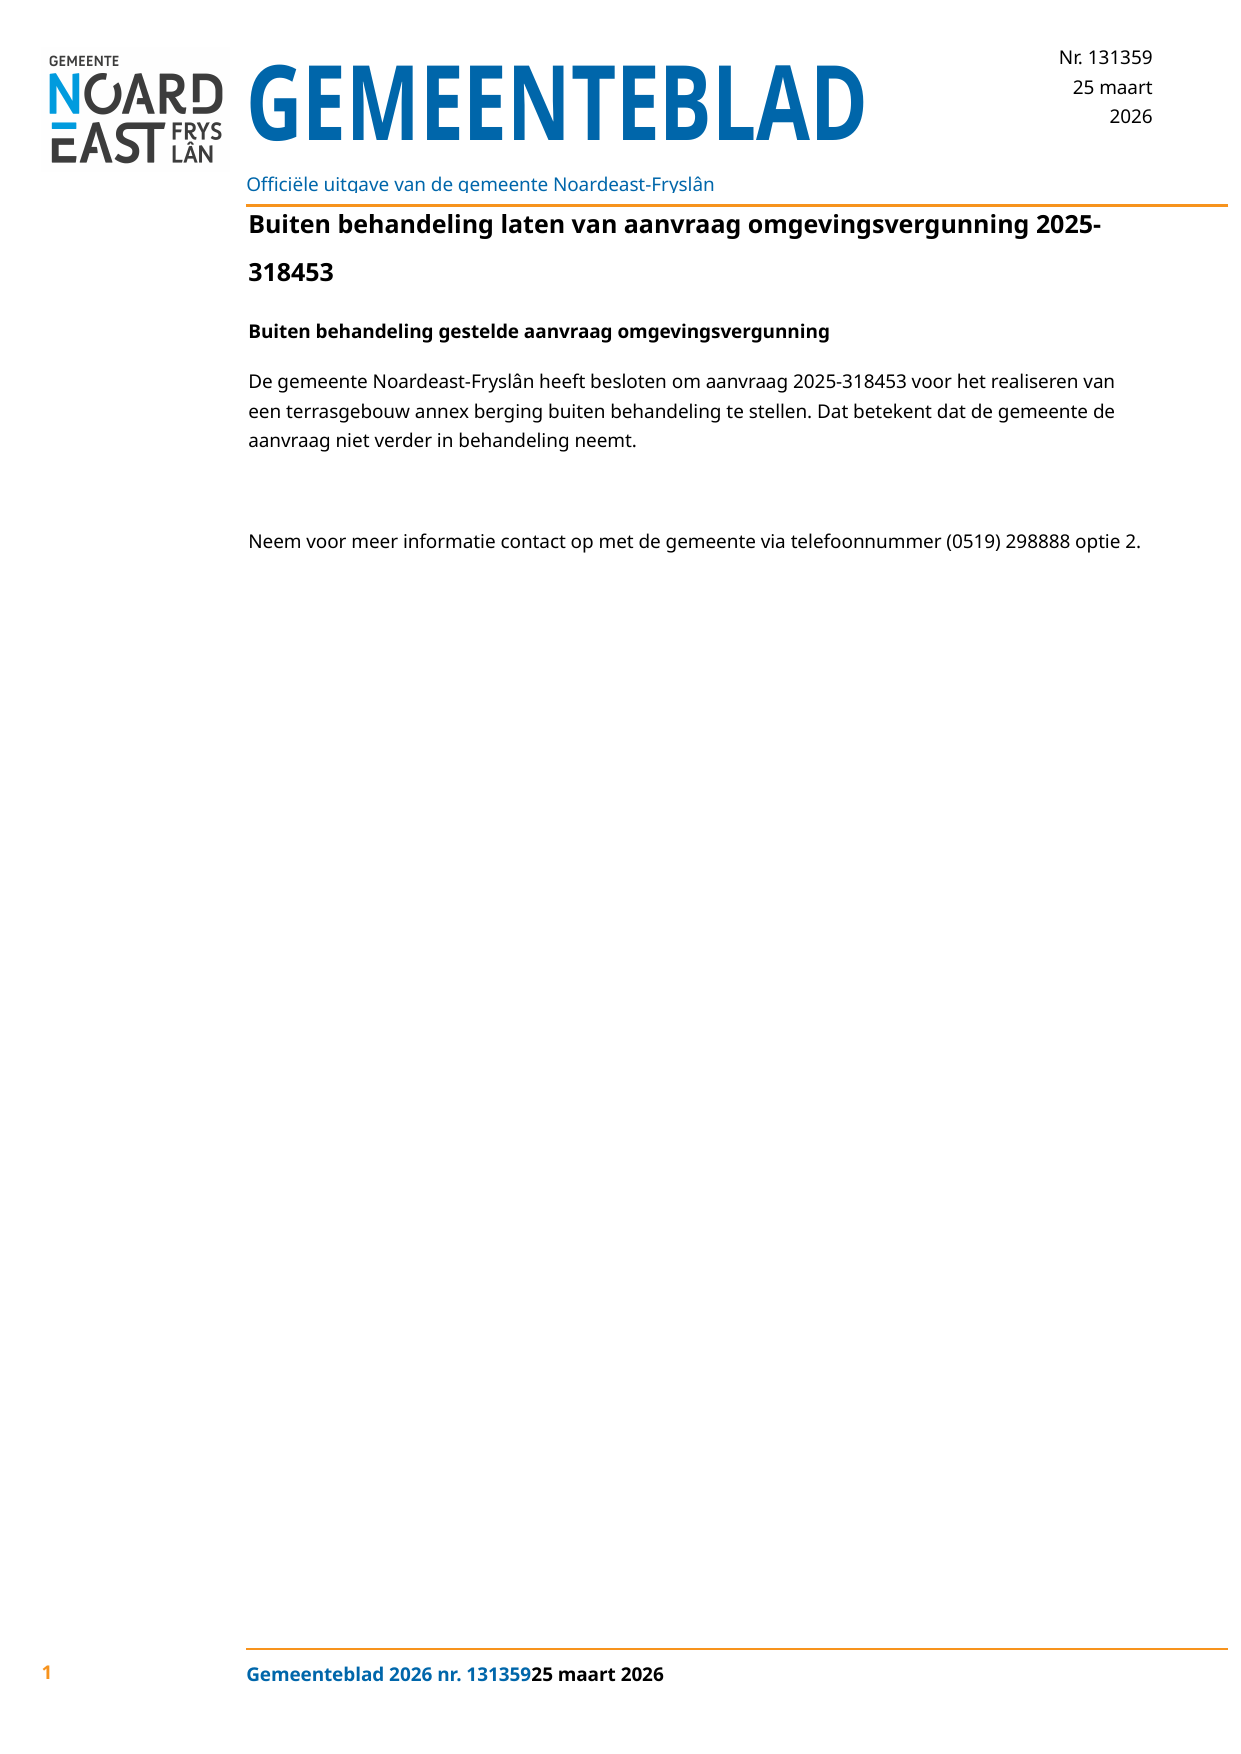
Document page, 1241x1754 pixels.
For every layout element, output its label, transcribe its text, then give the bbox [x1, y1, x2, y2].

picture [41, 47, 231, 172]
text Buiten behandeling gestelde aanvraag omgevingsvergunning [248, 318, 1152, 344]
text Buiten behandeling laten van aanvraag omgevingsvergunning 2025-318453 [248, 207, 1152, 288]
text De gemeente Noardeast-Fryslân heeft besloten om aanvraag 2025-318453 voor het realiseren van een terrasgebouw annex berging buiten behandeling te stellen. Dat betekent dat de gemeente de aanvraag niet verder in behandeling neemt. [248, 368, 1152, 453]
text Neem voor meer informatie contact op met de gemeente via telefoonnummer (0519) 298888 optie 2. [248, 528, 1152, 554]
